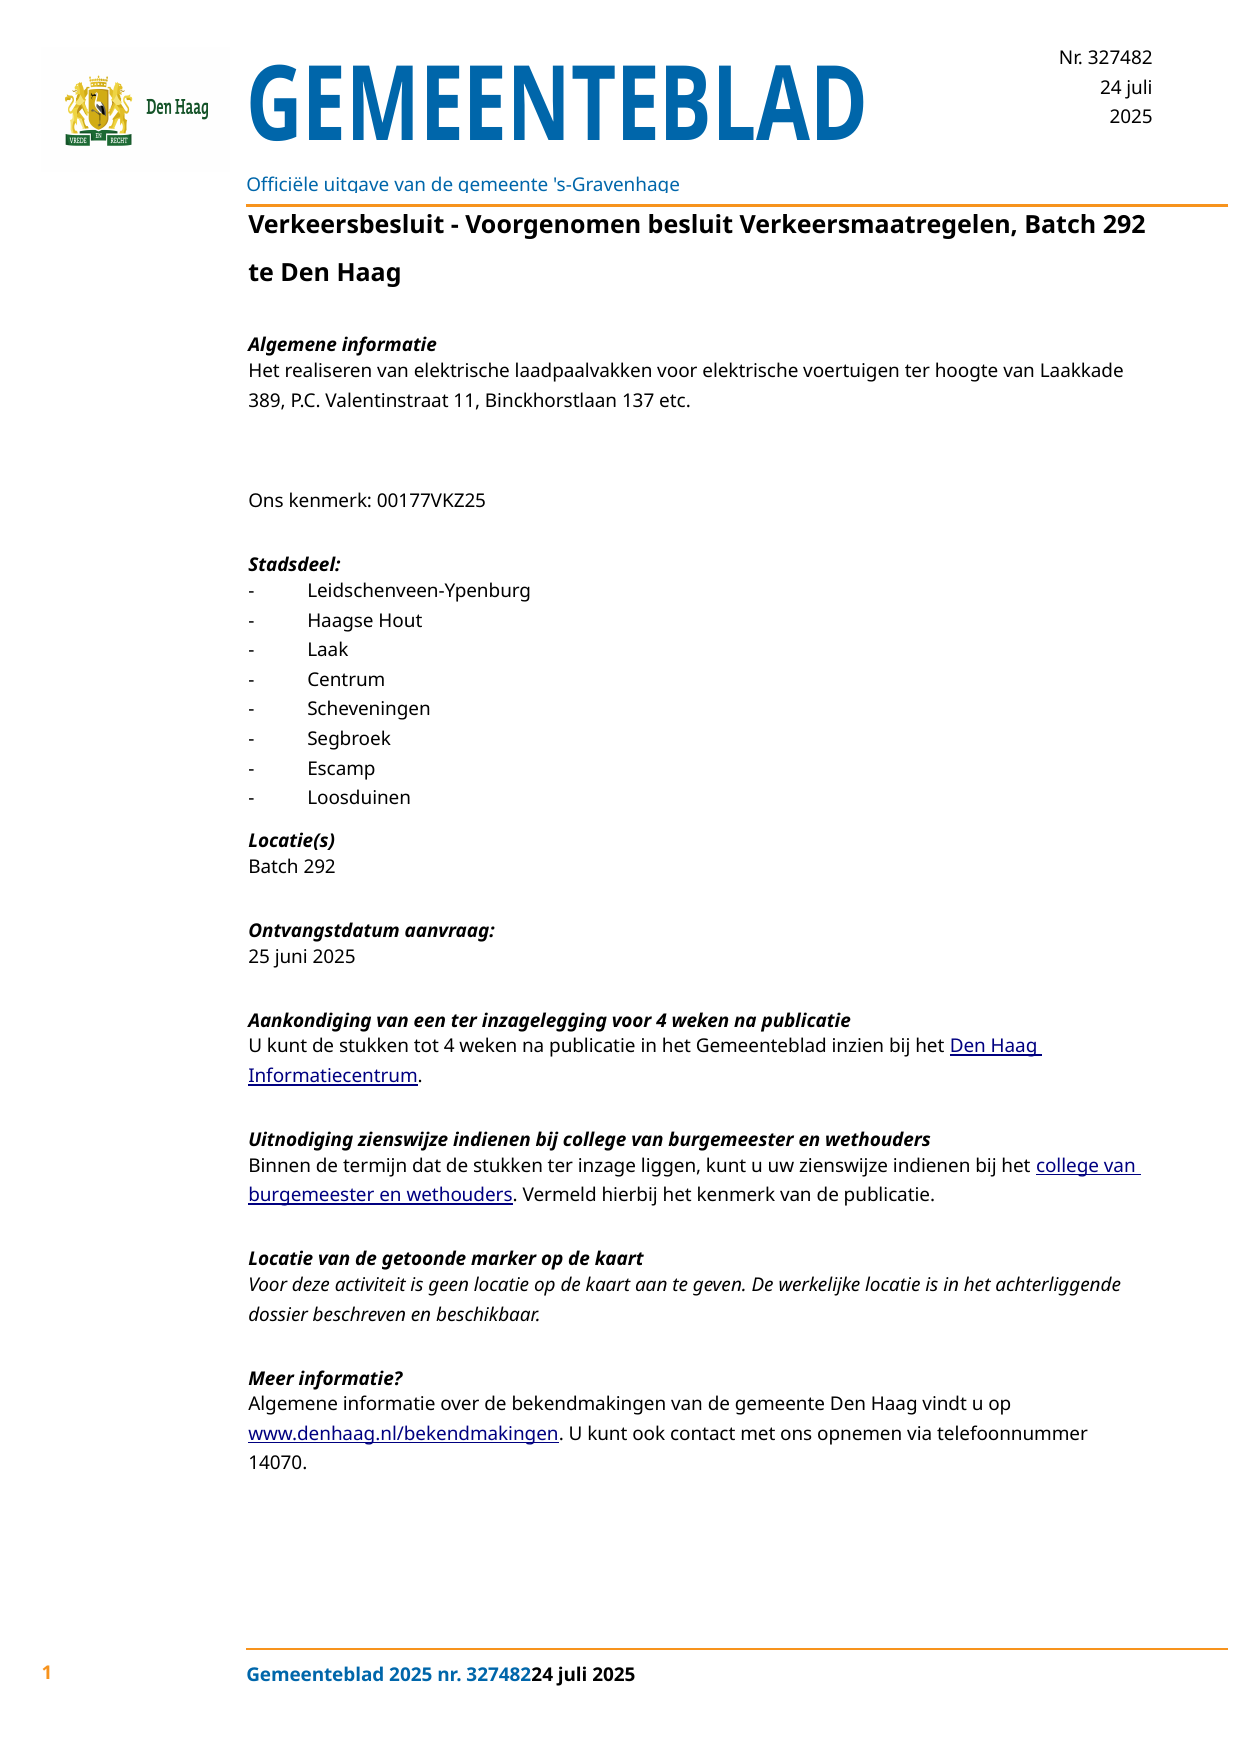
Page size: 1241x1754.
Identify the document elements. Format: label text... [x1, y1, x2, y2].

text Locatie(s) [248, 827, 1152, 853]
text U kunt de stukken tot 4 weken na publicatie in het Gemeenteblad inzien bij het Den Haag Informatiecentrum. [248, 1033, 1152, 1088]
text Stadsdeel: [248, 552, 1152, 577]
list Scheveningen [248, 696, 1152, 721]
text Verkeersbesluit - Voorgenomen besluit Verkeersmaatregelen, Batch 292 te Den Haag [248, 207, 1152, 288]
text Ons kenmerk: 00177VKZ25 [248, 488, 1152, 513]
text Ontvangstdatum aanvraag: [248, 917, 1152, 943]
text Voor deze activiteit is geen locatie op de kaart aan te geven. De werkelijke locatie is in het achterliggende dossier beschreven en beschikbaar. [248, 1271, 1152, 1326]
list Laak [248, 636, 1152, 662]
list Leidschenveen-Ypenburg [248, 577, 1152, 603]
list Loosduinen [248, 784, 1152, 810]
picture [41, 47, 231, 172]
list Segbroek [248, 725, 1152, 751]
text Het realiseren van elektrische laadpaalvakken voor elektrische voertuigen ter hoogte van Laakkade 389, P.C. Valentinstraat 11, Binckhorstlaan 137 etc. [248, 357, 1152, 412]
text Aankondiging van een ter inzagelegging voor 4 weken na publicatie [248, 1007, 1152, 1033]
text Algemene informatie over de bekendmakingen van de gemeente Den Haag vindt u op www.denhaag.nl/bekendmakingen. U kunt ook contact met ons opnemen via telefoonnummer 14070. [248, 1390, 1152, 1475]
list Haagse Hout [248, 607, 1152, 633]
text Batch 292 [248, 853, 1152, 879]
list Centrum [248, 666, 1152, 692]
text Locatie van de getoonde marker op de kaart [248, 1245, 1152, 1271]
text Algemene informatie [248, 331, 1152, 357]
list Escamp [248, 755, 1152, 781]
text Meer informatie? [248, 1365, 1152, 1390]
text 25 juni 2025 [248, 943, 1152, 969]
text Uitnodiging zienswijze indienen bij college van burgemeester en wethouders [248, 1126, 1152, 1152]
text Binnen de termijn dat de stukken ter inzage liggen, kunt u uw zienswijze indienen bij het college van burgemeester en wethouders. Vermeld hierbij het kenmerk van de publicatie. [248, 1152, 1152, 1207]
